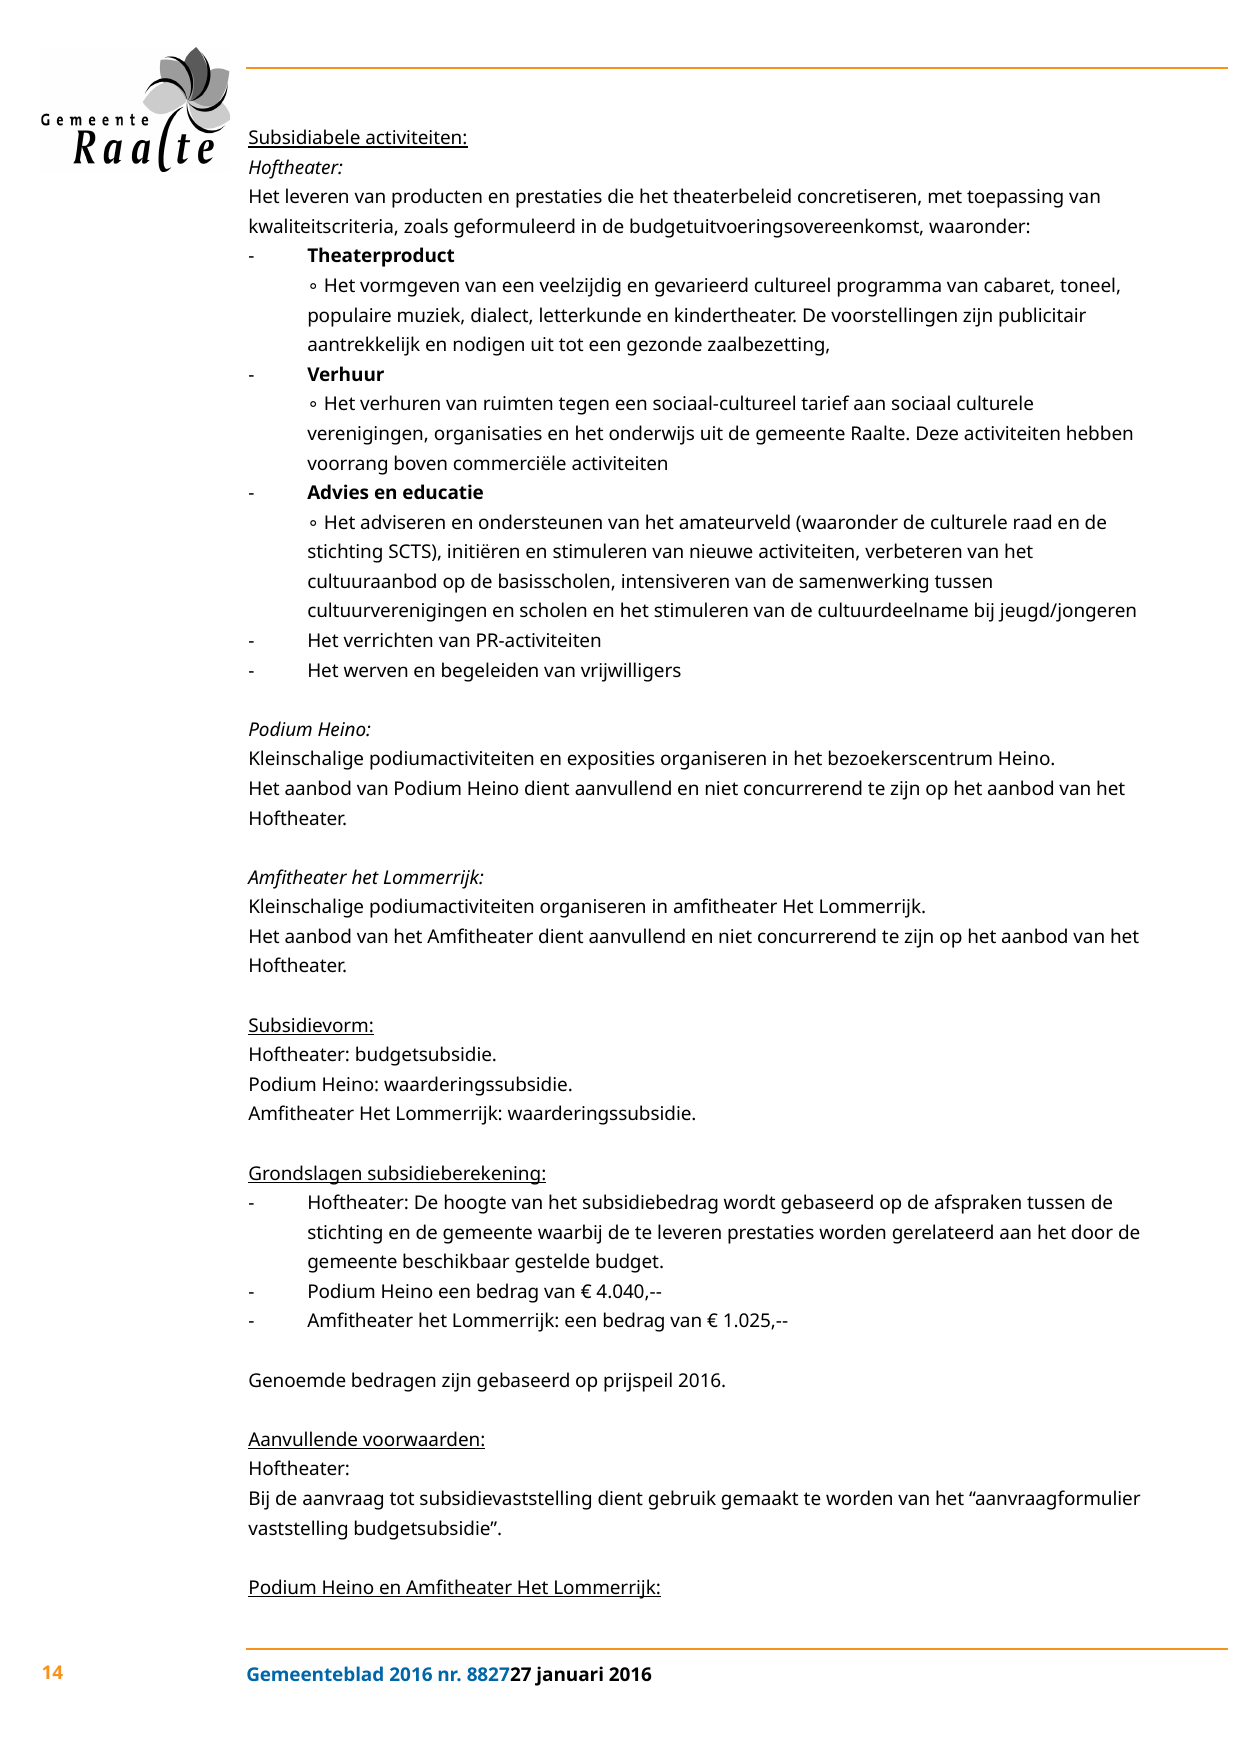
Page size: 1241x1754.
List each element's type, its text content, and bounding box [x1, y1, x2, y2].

text Het leveren van producten en prestaties die het theaterbeleid concretiseren, met toepassing van kwaliteitscriteria, zoals geformuleerd in de budgetuitvoeringsovereenkomst, waaronder: [248, 183, 1152, 239]
list Podium Heino een bedrag van € 4.040,-- [248, 1278, 1152, 1304]
list Theaterproduct [248, 243, 1152, 268]
text Kleinschalige podiumactiviteiten organiseren in amfitheater Het Lommerrijk. [248, 893, 1152, 919]
text Hoftheater: [248, 1456, 1152, 1481]
text Het aanbod van het Amfitheater dient aanvullend en niet concurrerend te zijn op het aanbod van het Hoftheater. [248, 923, 1152, 978]
text Kleinschalige podiumactiviteiten en exposities organiseren in het bezoekerscentrum Heino. [248, 746, 1152, 771]
text Subsidiabele activiteiten: [248, 124, 1152, 150]
list ∘ Het verhuren van ruimten tegen een sociaal-cultureel tarief aan sociaal culturele verenigingen, organisaties en het onderwijs uit de gemeente Raalte. Deze activiteiten hebben voorrang boven commerciële activiteiten [248, 391, 1152, 476]
text Het aanbod van Podium Heino dient aanvullend en niet concurrerend te zijn op het aanbod van het Hoftheater. [248, 775, 1152, 831]
text Aanvullende voorwaarden: [248, 1426, 1152, 1452]
text Podium Heino en Amfitheater Het Lommerrijk: [248, 1574, 1152, 1600]
list Hoftheater: De hoogte van het subsidiebedrag wordt gebaseerd op de afspraken tussen de stichting en de gemeente waarbij de te leveren prestaties worden gerelateerd aan het door de gemeente beschikbaar gestelde budget. [248, 1189, 1152, 1274]
text Bij de aanvraag tot subsidievaststelling dient gebruik gemaakt te worden van het “aanvraagformulier vaststelling budgetsubsidie”. [248, 1485, 1152, 1541]
text Podium Heino: waarderingssubsidie. [248, 1071, 1152, 1097]
text Hoftheater: budgetsubsidie. [248, 1041, 1152, 1067]
text Amfitheater het Lommerrijk: [248, 864, 1152, 890]
text Genoemde bedragen zijn gebaseerd op prijspeil 2016. [248, 1367, 1152, 1393]
list Advies en educatie [248, 479, 1152, 505]
list Het werven en begeleiden van vrijwilligers [248, 657, 1152, 683]
text Amfitheater Het Lommerrijk: waarderingssubsidie. [248, 1101, 1152, 1126]
text Hoftheater: [248, 154, 1152, 180]
list Het verrichten van PR-activiteiten [248, 627, 1152, 653]
text Podium Heino: [248, 716, 1152, 742]
list ∘ Het vormgeven van een veelzijdig en gevarieerd cultureel programma van cabaret, toneel, populaire muziek, dialect, letterkunde en kindertheater. De voorstellingen zijn publicitair aantrekkelijk en nodigen uit tot een gezonde zaalbezetting, [248, 272, 1152, 357]
picture [41, 47, 231, 172]
list Amfitheater het Lommerrijk: een bedrag van € 1.025,-- [248, 1308, 1152, 1333]
text Grondslagen subsidieberekening: [248, 1160, 1152, 1186]
list Verhuur [248, 361, 1152, 387]
text Subsidievorm: [248, 1012, 1152, 1038]
list ∘ Het adviseren en ondersteunen van het amateurveld (waaronder de culturele raad en de stichting SCTS), initiëren en stimuleren van nieuwe activiteiten, verbeteren van het cultuuraanbod op de basisscholen, intensiveren van de samenwerking tussen cultuurverenigingen en scholen en het stimuleren van de cultuurdeelname bij jeugd/jongeren [248, 509, 1152, 623]
